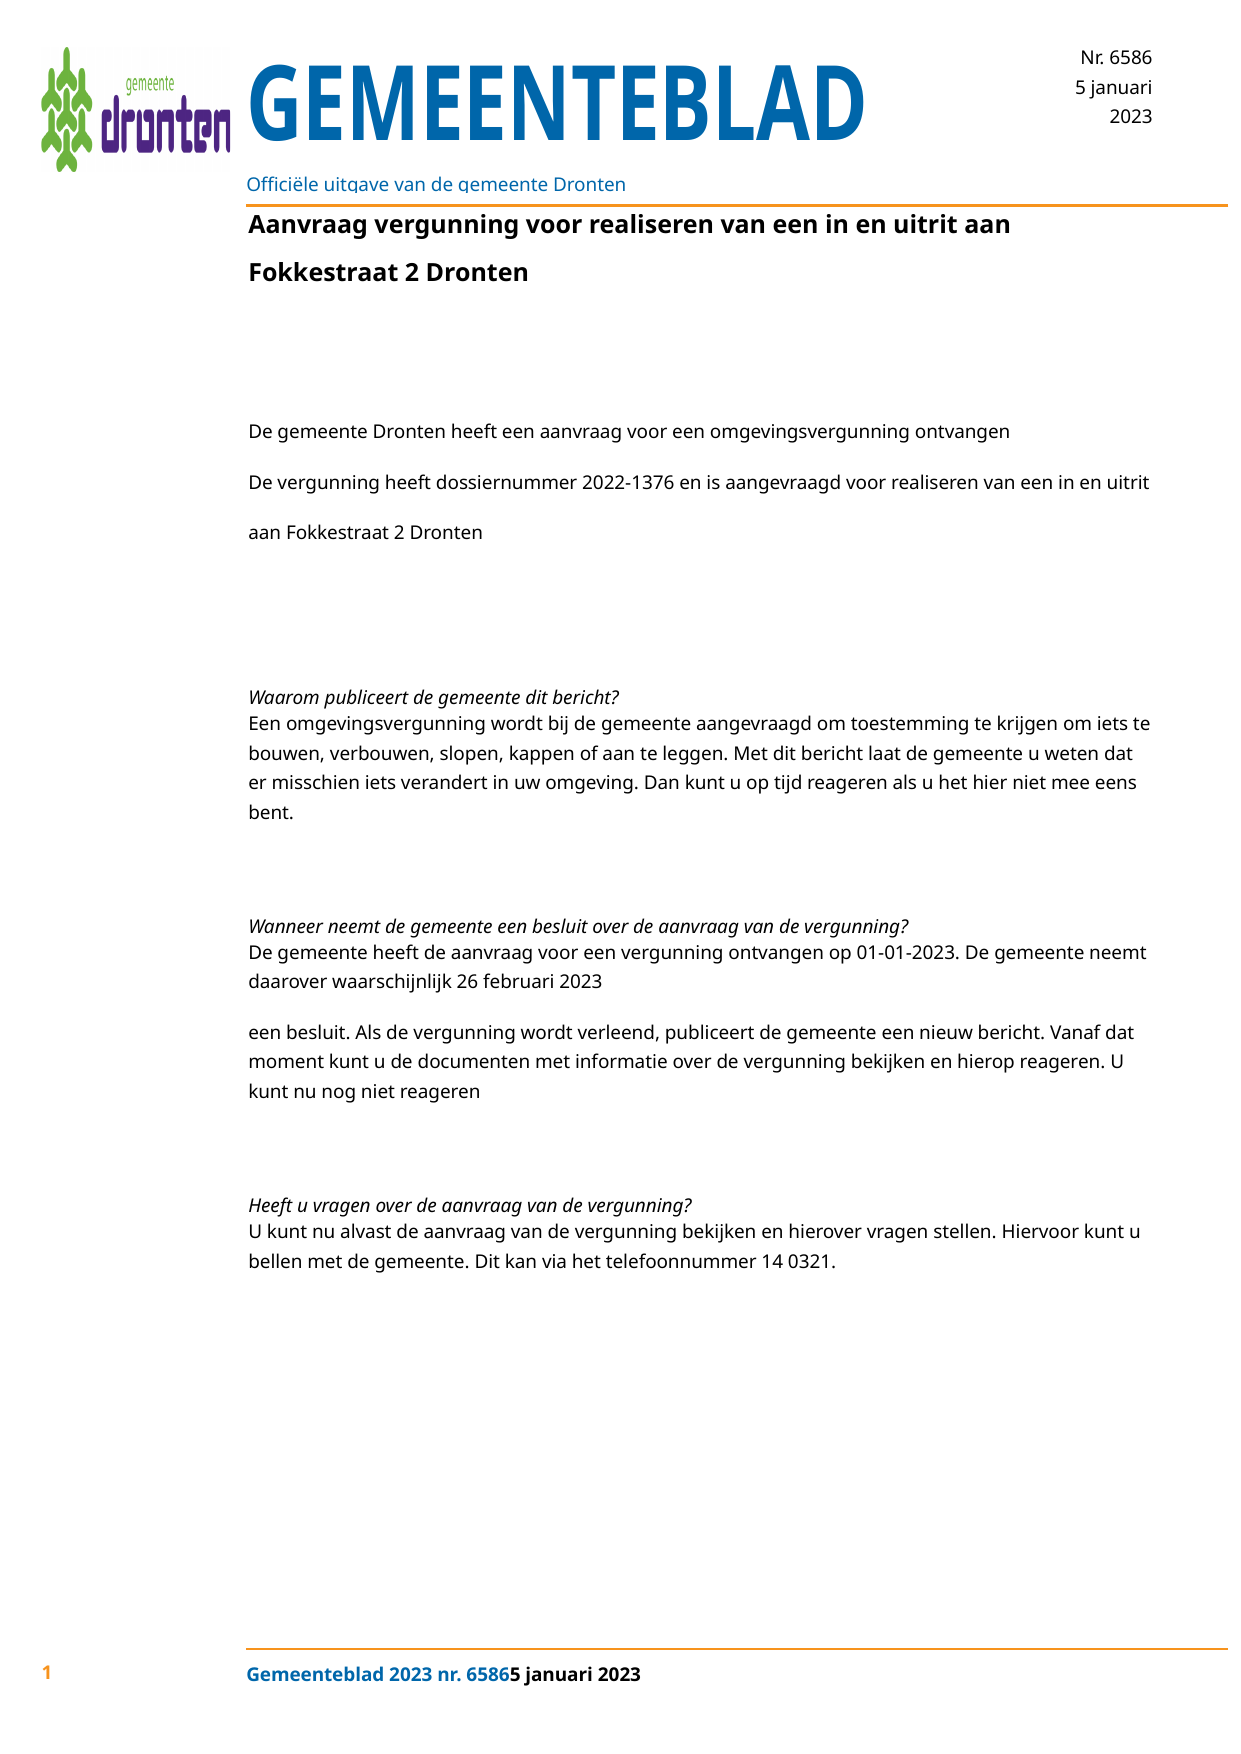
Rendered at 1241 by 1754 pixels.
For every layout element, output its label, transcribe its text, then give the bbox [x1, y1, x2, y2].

text Aanvraag vergunning voor realiseren van een in en uitrit aan Fokkestraat 2 Dronten [248, 207, 1152, 288]
text Waarom publiceert de gemeente dit bericht? [248, 684, 1152, 710]
text aan Fokkestraat 2 Dronten [248, 519, 1152, 545]
text U kunt nu alvast de aanvraag van de vergunning bekijken en hierover vragen stellen. Hiervoor kunt u bellen met de gemeente. Dit kan via het telefoonnummer 14 0321. [248, 1218, 1152, 1273]
text De vergunning heeft dossiernummer 2022-1376 en is aangevraagd voor realiseren van een in en uitrit [248, 469, 1152, 495]
text Heeft u vragen over de aanvraag van de vergunning? [248, 1192, 1152, 1218]
text Een omgevingsvergunning wordt bij de gemeente aangevraagd om toestemming te krijgen om iets te bouwen, verbouwen, slopen, kappen of aan te leggen. Met dit bericht laat de gemeente u weten dat er misschien iets verandert in uw omgeving. Dan kunt u op tijd reageren als u het hier niet mee eens bent. [248, 710, 1152, 824]
text Wanneer neemt de gemeente een besluit over de aanvraag van de vergunning? [248, 913, 1152, 939]
text De gemeente Dronten heeft een aanvraag voor een omgevingsvergunning ontvangen [248, 419, 1152, 444]
text De gemeente heeft de aanvraag voor een vergunning ontvangen op 01-01-2023. De gemeente neemt daarover waarschijnlijk 26 februari 2023 [248, 939, 1152, 994]
text een besluit. Als de vergunning wordt verleend, publiceert de gemeente een nieuw bericht. Vanaf dat moment kunt u de documenten met informatie over de vergunning bekijken en hierop reageren. U kunt nu nog niet reageren [248, 1019, 1152, 1104]
picture [41, 47, 231, 172]
